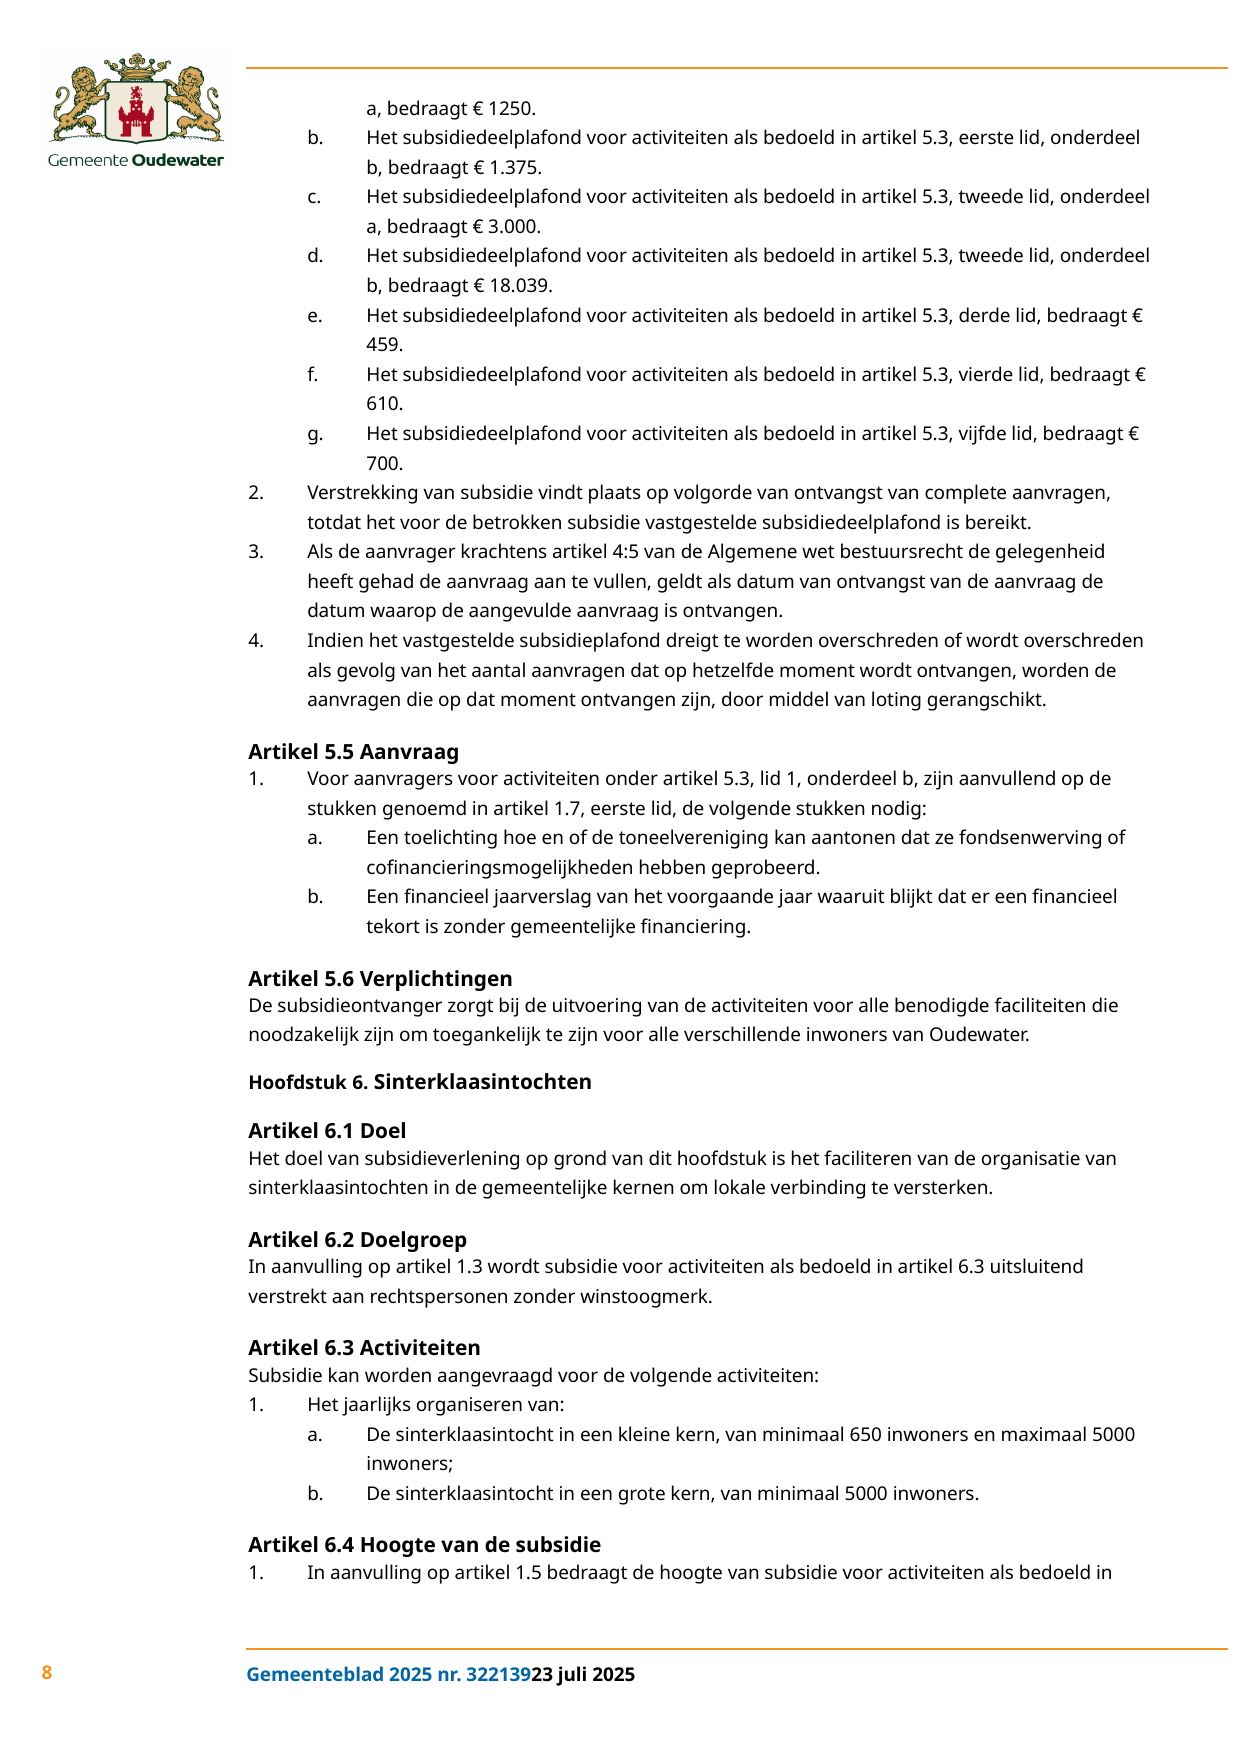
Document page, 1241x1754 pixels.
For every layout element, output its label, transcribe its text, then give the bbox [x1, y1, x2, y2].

list Een financieel jaarverslag van het voorgaande jaar waaruit blijkt dat er een financieel tekort is zonder gemeentelijke financiering. [307, 884, 1152, 939]
list Het subsidiedeelplafond voor activiteiten als bedoeld in artikel 5.3, derde lid, bedraagt € 459. [307, 302, 1152, 357]
list Het subsidiedeelplafond voor activiteiten als bedoeld in artikel 5.3, tweede lid, onderdeel a, bedraagt € 3.000. [307, 183, 1152, 239]
text De subsidieontvanger zorgt bij de uitvoering van de activiteiten voor alle benodigde faciliteiten die noodzakelijk zijn om toegankelijk te zijn voor alle verschillende inwoners van Oudewater. [248, 992, 1152, 1047]
text Artikel 6.1 Doel [248, 1117, 1152, 1145]
list Als de aanvrager krachtens artikel 4:5 van de Algemene wet bestuursrecht de gelegenheid heeft gehad de aanvraag aan te vullen, geldt als datum van ontvangst van de aanvraag de datum waarop de aangevulde aanvraag is ontvangen. [248, 538, 1152, 623]
list Het jaarlijks organiseren van: [248, 1391, 1152, 1417]
list Een toelichting hoe en of de toneelvereniging kan aantonen dat ze fondsenwerving of cofinancieringsmogelijkheden hebben geprobeerd. [307, 824, 1152, 880]
text Artikel 6.2 Doelgroep [248, 1225, 1152, 1253]
text Hoofdstuk 6. Sinterklaasintochten [248, 1067, 1152, 1096]
list a, bedraagt € 1250. [307, 95, 1152, 121]
text Subsidie kan worden aangevraagd voor de volgende activiteiten: [248, 1362, 1152, 1388]
list Indien het vastgestelde subsidieplafond dreigt te worden overschreden of wordt overschreden als gevolg van het aantal aanvragen dat op hetzelfde moment wordt ontvangen, worden de aanvragen die op dat moment ontvangen zijn, door middel van loting gerangschikt. [248, 627, 1152, 712]
list Het subsidiedeelplafond voor activiteiten als bedoeld in artikel 5.3, vierde lid, bedraagt € 610. [307, 361, 1152, 416]
list In aanvulling op artikel 1.5 bedraagt de hoogte van subsidie voor activiteiten als bedoeld in [248, 1559, 1152, 1585]
text Het doel van subsidieverlening op grond van dit hoofdstuk is het faciliteren van de organisatie van sinterklaasintochten in de gemeentelijke kernen om lokale verbinding te versterken. [248, 1145, 1152, 1200]
list Het subsidiedeelplafond voor activiteiten als bedoeld in artikel 5.3, eerste lid, onderdeel b, bedraagt € 1.375. [307, 124, 1152, 180]
picture [41, 47, 231, 172]
text Artikel 5.5 Aanvraag [248, 737, 1152, 765]
list De sinterklaasintocht in een grote kern, van minimaal 5000 inwoners. [307, 1480, 1152, 1506]
list Voor aanvragers voor activiteiten onder artikel 5.3, lid 1, onderdeel b, zijn aanvullend op de stukken genoemd in artikel 1.7, eerste lid, de volgende stukken nodig: [248, 765, 1152, 821]
list Het subsidiedeelplafond voor activiteiten als bedoeld in artikel 5.3, vijfde lid, bedraagt € 700. [307, 420, 1152, 476]
list Het subsidiedeelplafond voor activiteiten als bedoeld in artikel 5.3, tweede lid, onderdeel b, bedraagt € 18.039. [307, 243, 1152, 298]
text In aanvulling op artikel 1.3 wordt subsidie voor activiteiten als bedoeld in artikel 6.3 uitsluitend verstrekt aan rechtspersonen zonder winstoogmerk. [248, 1253, 1152, 1309]
text Artikel 6.4 Hoogte van de subsidie [248, 1531, 1152, 1559]
text Artikel 6.3 Activiteiten [248, 1333, 1152, 1362]
text Artikel 5.6 Verplichtingen [248, 964, 1152, 992]
list De sinterklaasintocht in een kleine kern, van minimaal 650 inwoners en maximaal 5000 inwoners; [307, 1421, 1152, 1476]
list Verstrekking van subsidie vindt plaats op volgorde van ontvangst van complete aanvragen, totdat het voor de betrokken subsidie vastgestelde subsidiedeelplafond is bereikt. [248, 479, 1152, 535]
